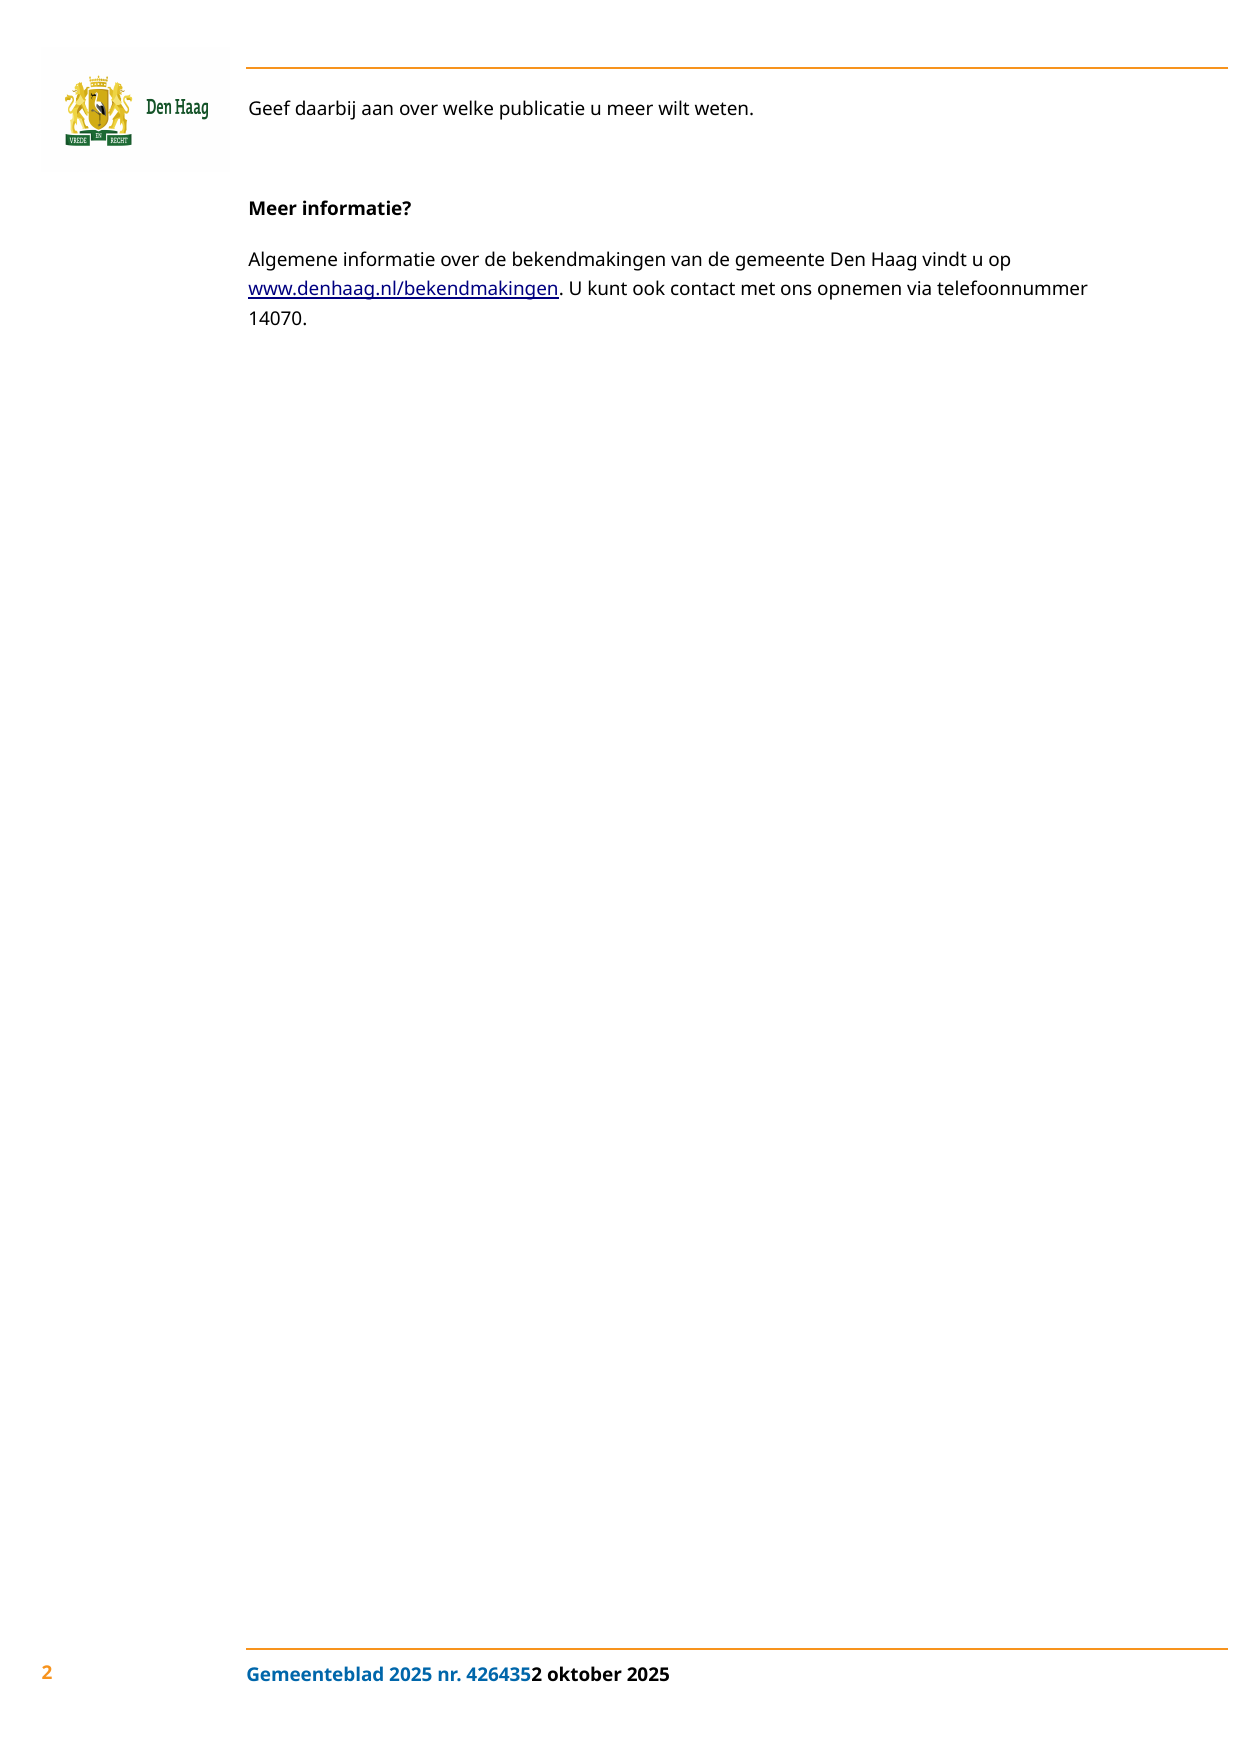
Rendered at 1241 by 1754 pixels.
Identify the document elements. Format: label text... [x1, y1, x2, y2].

text Geef daarbij aan over welke publicatie u meer wilt weten. [248, 95, 1152, 121]
text Algemene informatie over de bekendmakingen van de gemeente Den Haag vindt u op www.denhaag.nl/bekendmakingen. U kunt ook contact met ons opnemen via telefoonnummer 14070. [248, 246, 1152, 331]
picture [41, 47, 231, 172]
text Meer informatie? [248, 196, 1152, 221]
